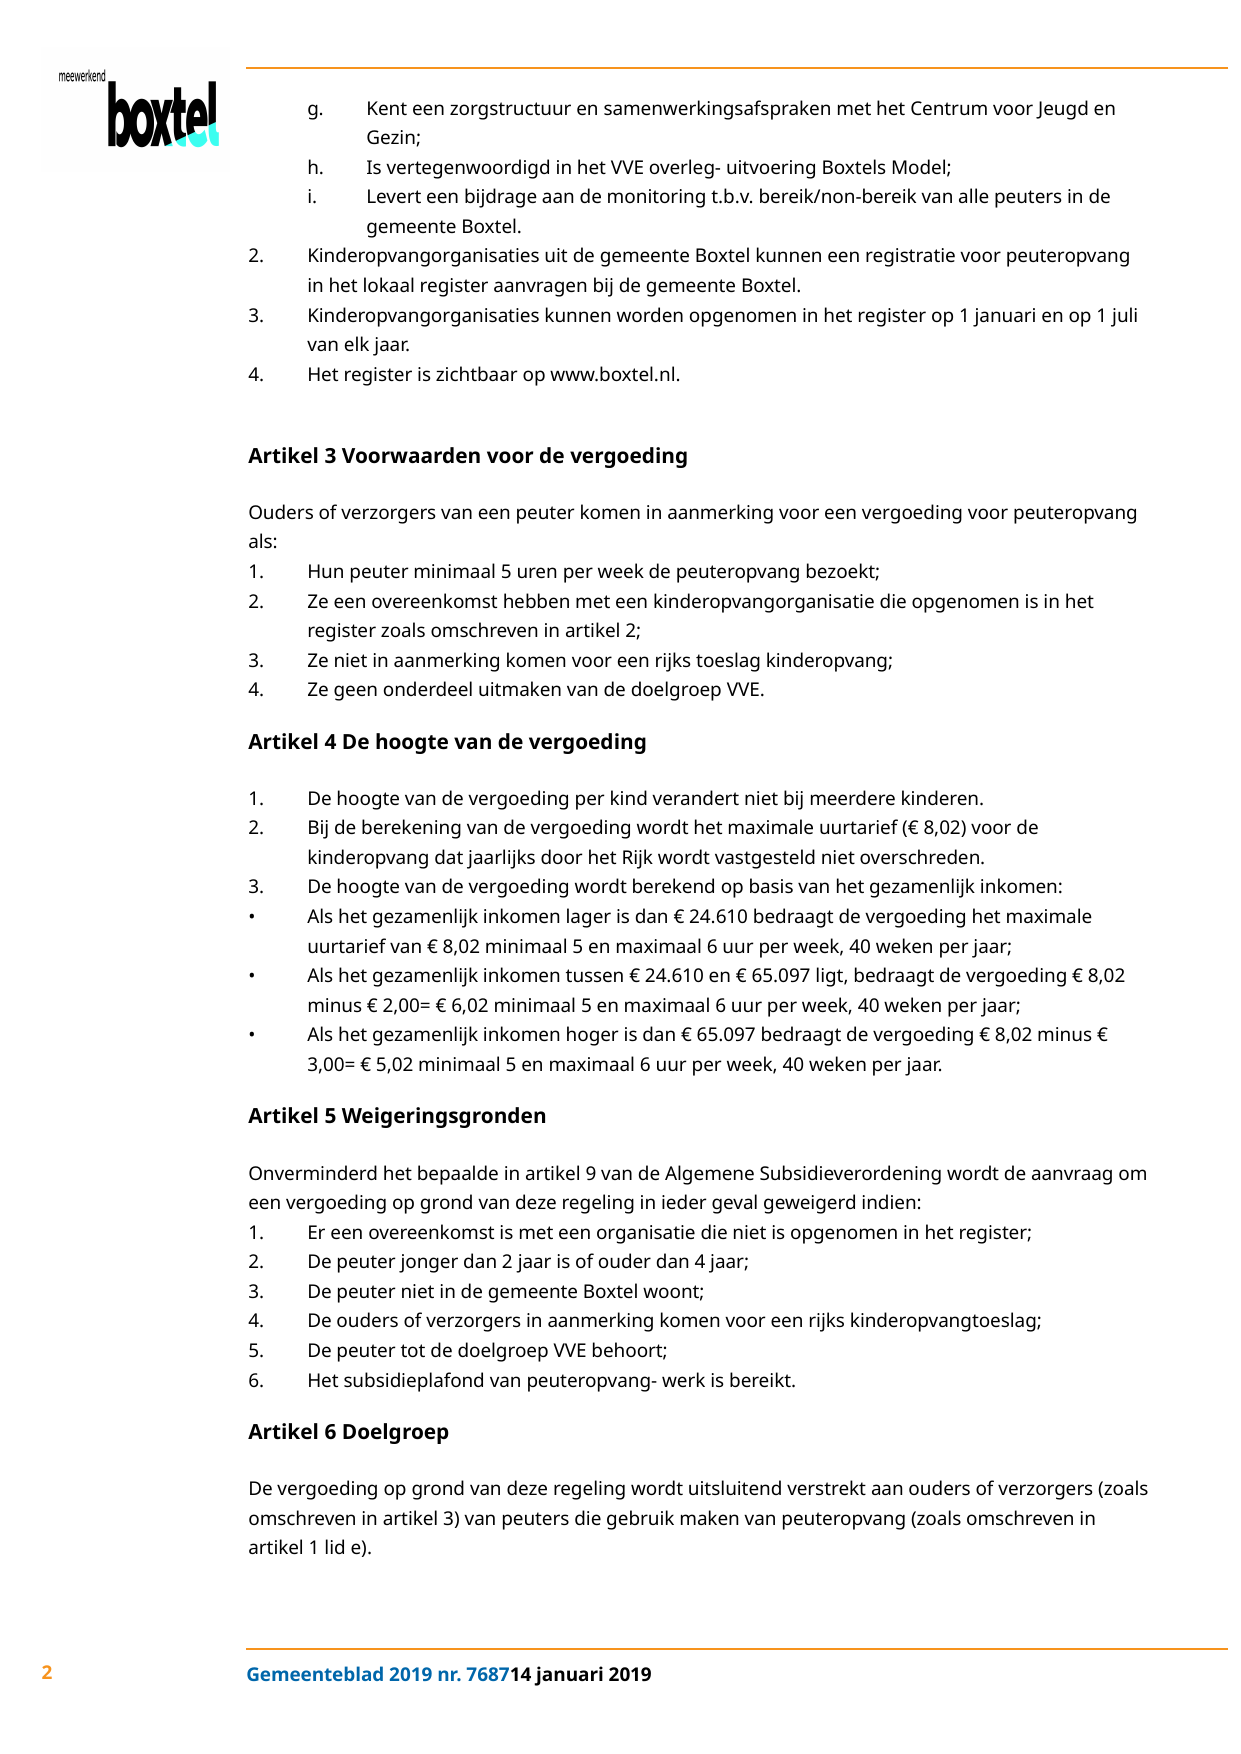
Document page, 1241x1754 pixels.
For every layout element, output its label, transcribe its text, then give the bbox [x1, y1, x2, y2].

list De hoogte van de vergoeding per kind verandert niet bij meerdere kinderen. [248, 785, 1152, 811]
list Als het gezamenlijk inkomen lager is dan € 24.610 bedraagt de vergoeding het maximale uurtarief van € 8,02 minimaal 5 en maximaal 6 uur per week, 40 weken per jaar; [248, 903, 1152, 959]
list Hun peuter minimaal 5 uren per week de peuteropvang bezoekt; [248, 558, 1152, 584]
text Artikel 4 De hoogte van de vergoeding [248, 727, 1152, 755]
list Kent een zorgstructuur en samenwerkingsafspraken met het Centrum voor Jeugd en Gezin; [307, 95, 1152, 150]
text Onverminderd het bepaalde in artikel 9 van de Algemene Subsidieverordening wordt de aanvraag om een vergoeding op grond van deze regeling in ieder geval geweigerd indien: [248, 1160, 1152, 1215]
list Als het gezamenlijk inkomen hoger is dan € 65.097 bedraagt de vergoeding € 8,02 minus € 3,00= € 5,02 minimaal 5 en maximaal 6 uur per week, 40 weken per jaar. [248, 1022, 1152, 1077]
list Als het gezamenlijk inkomen tussen € 24.610 en € 65.097 ligt, bedraagt de vergoeding € 8,02 minus € 2,00= € 6,02 minimaal 5 en maximaal 6 uur per week, 40 weken per jaar; [248, 962, 1152, 1018]
list De ouders of verzorgers in aanmerking komen voor een rijks kinderopvangtoeslag; [248, 1308, 1152, 1333]
list Bij de berekening van de vergoeding wordt het maximale uurtarief (€ 8,02) voor de kinderopvang dat jaarlijks door het Rijk wordt vastgesteld niet overschreden. [248, 814, 1152, 870]
picture [41, 47, 231, 172]
list Kinderopvangorganisaties uit de gemeente Boxtel kunnen een registratie voor peuteropvang in het lokaal register aanvragen bij de gemeente Boxtel. [248, 243, 1152, 298]
list Het register is zichtbaar op www.boxtel.nl. [248, 361, 1152, 387]
list Er een overeenkomst is met een organisatie die niet is opgenomen in het register; [248, 1219, 1152, 1244]
list Kinderopvangorganisaties kunnen worden opgenomen in het register op 1 januari en op 1 juli van elk jaar. [248, 302, 1152, 357]
list De peuter tot de doelgroep VVE behoort; [248, 1337, 1152, 1363]
list Ze geen onderdeel uitmaken van de doelgroep VVE. [248, 677, 1152, 702]
list Ze een overeenkomst hebben met een kinderopvangorganisatie die opgenomen is in het register zoals omschreven in artikel 2; [248, 588, 1152, 643]
list De hoogte van de vergoeding wordt berekend op basis van het gezamenlijk inkomen: [248, 874, 1152, 899]
text Artikel 3 Voorwaarden voor de vergoeding [248, 441, 1152, 469]
text De vergoeding op grond van deze regeling wordt uitsluitend verstrekt aan ouders of verzorgers (zoals omschreven in artikel 3) van peuters die gebruik maken van peuteropvang (zoals omschreven in artikel 1 lid e). [248, 1475, 1152, 1560]
list De peuter niet in de gemeente Boxtel woont; [248, 1278, 1152, 1304]
list De peuter jonger dan 2 jaar is of ouder dan 4 jaar; [248, 1248, 1152, 1274]
list Het subsidieplafond van peuteropvang- werk is bereikt. [248, 1367, 1152, 1392]
list Levert een bijdrage aan de monitoring t.b.v. bereik/non-bereik van alle peuters in de gemeente Boxtel. [307, 183, 1152, 239]
text Artikel 5 Weigeringsgronden [248, 1102, 1152, 1130]
text Artikel 6 Doelgroep [248, 1417, 1152, 1446]
list Ze niet in aanmerking komen voor een rijks toeslag kinderopvang; [248, 647, 1152, 673]
text Ouders of verzorgers van een peuter komen in aanmerking voor een vergoeding voor peuteropvang als: [248, 499, 1152, 554]
list Is vertegenwoordigd in het VVE overleg- uitvoering Boxtels Model; [307, 154, 1152, 180]
